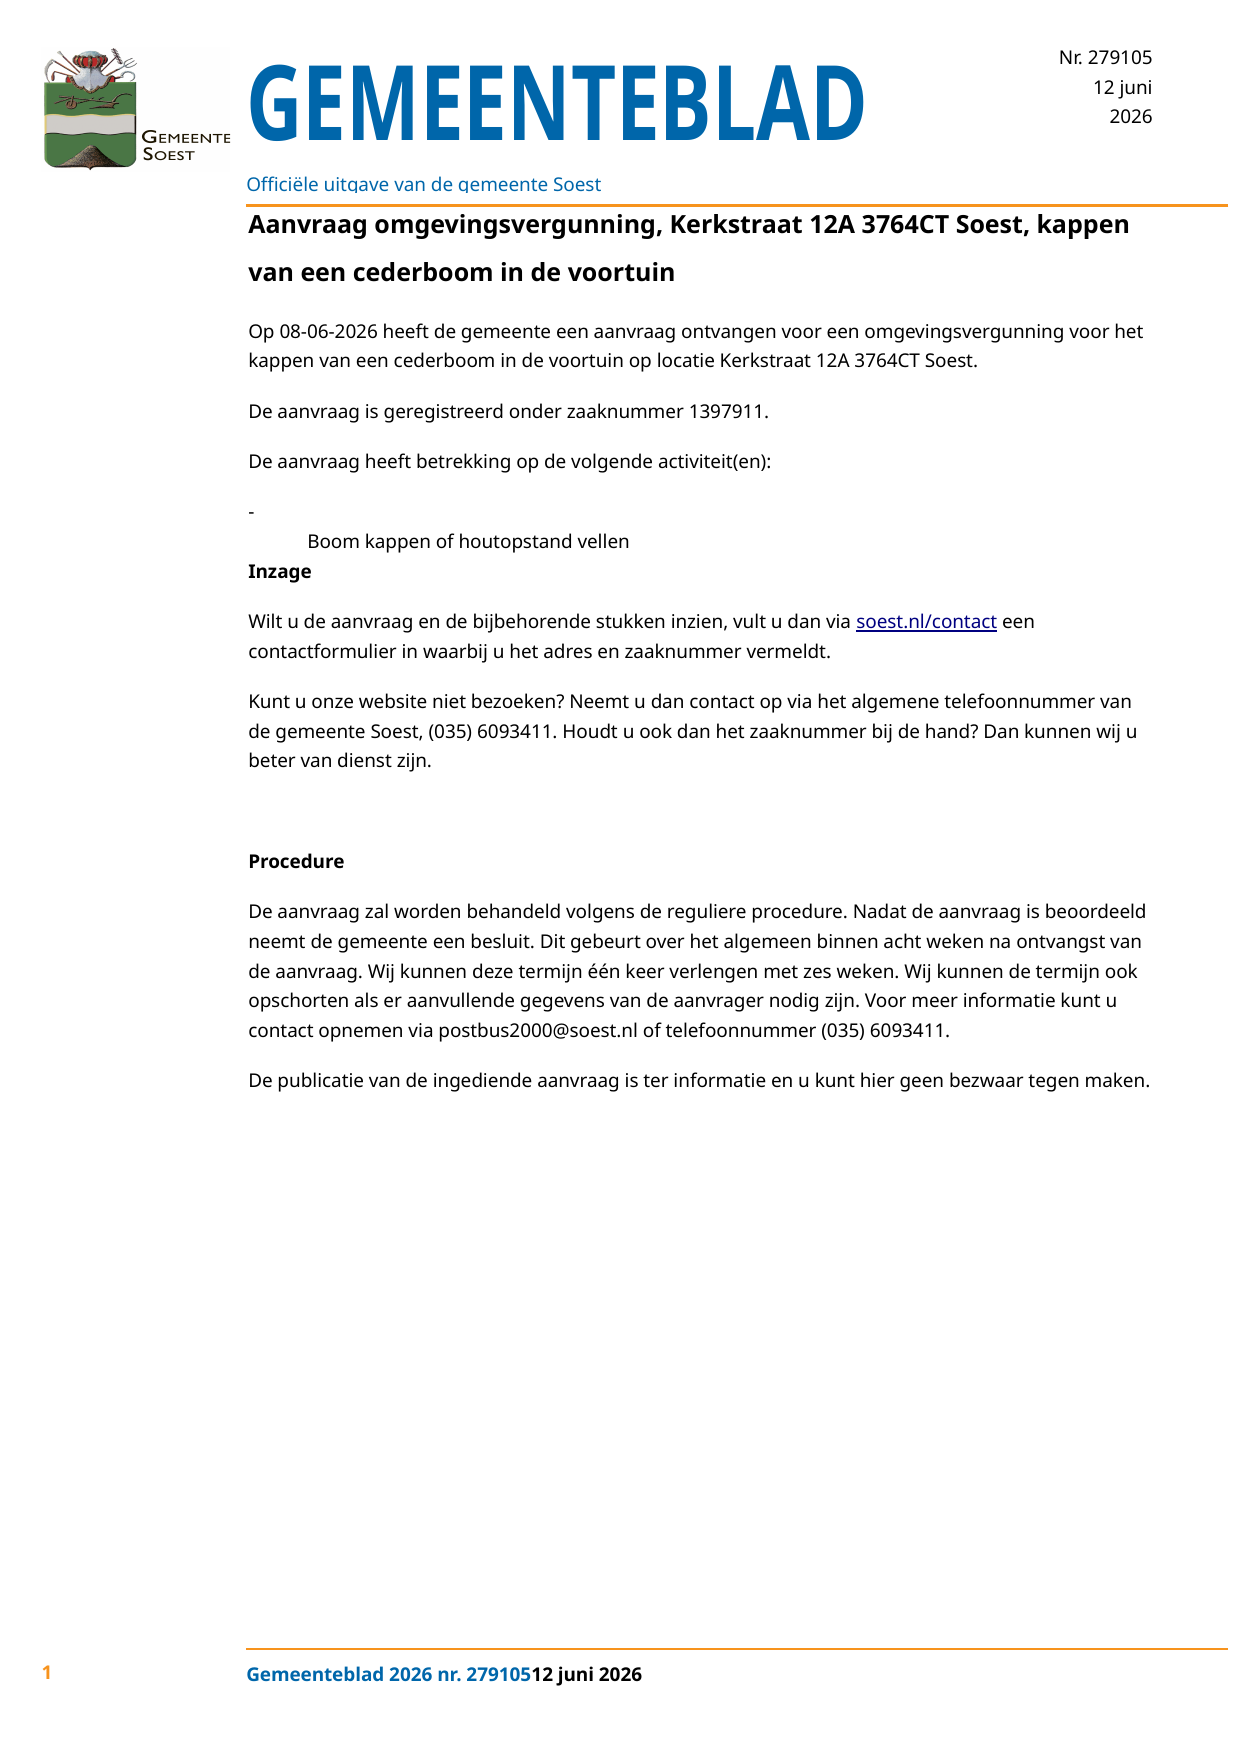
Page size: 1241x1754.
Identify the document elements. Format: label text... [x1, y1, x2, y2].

text De aanvraag is geregistreerd onder zaaknummer 1397911. [248, 398, 1152, 424]
picture [41, 47, 231, 172]
text Kunt u onze website niet bezoeken? Neemt u dan contact op via het algemene telefoonnummer van de gemeente Soest, (035) 6093411. Houdt u ook dan het zaaknummer bij de hand? Dan kunnen wij u beter van dienst zijn. [248, 688, 1152, 773]
list Boom kappen of houtopstand vellen [248, 528, 1152, 554]
text Op 08-06-2026 heeft de gemeente een aanvraag ontvangen voor een omgevingsvergunning voor het kappen van een cederboom in de voortuin op locatie Kerkstraat 12A 3764CT Soest. [248, 318, 1152, 373]
text Inzage [248, 558, 1152, 584]
text De aanvraag zal worden behandeld volgens de reguliere procedure. Nadat de aanvraag is beoordeeld neemt de gemeente een besluit. Dit gebeurt over het algemeen binnen acht weken na ontvangst van de aanvraag. Wij kunnen deze termijn één keer verlengen met zes weken. Wij kunnen de termijn ook opschorten als er aanvullende gegevens van de aanvrager nodig zijn. Voor meer informatie kunt u contact opnemen via postbus2000@soest.nl of telefoonnummer (035) 6093411. [248, 899, 1152, 1043]
text Procedure [248, 848, 1152, 874]
text Aanvraag omgevingsvergunning, Kerkstraat 12A 3764CT Soest, kappen van een cederboom in de voortuin [248, 207, 1152, 288]
text Wilt u de aanvraag en de bijbehorende stukken inzien, vult u dan via soest.nl/contact een contactformulier in waarbij u het adres en zaaknummer vermeldt. [248, 608, 1152, 664]
text De publicatie van de ingediende aanvraag is ter informatie en u kunt hier geen bezwaar tegen maken. [248, 1067, 1152, 1093]
text De aanvraag heeft betrekking op de volgende activiteit(en): [248, 448, 1152, 474]
